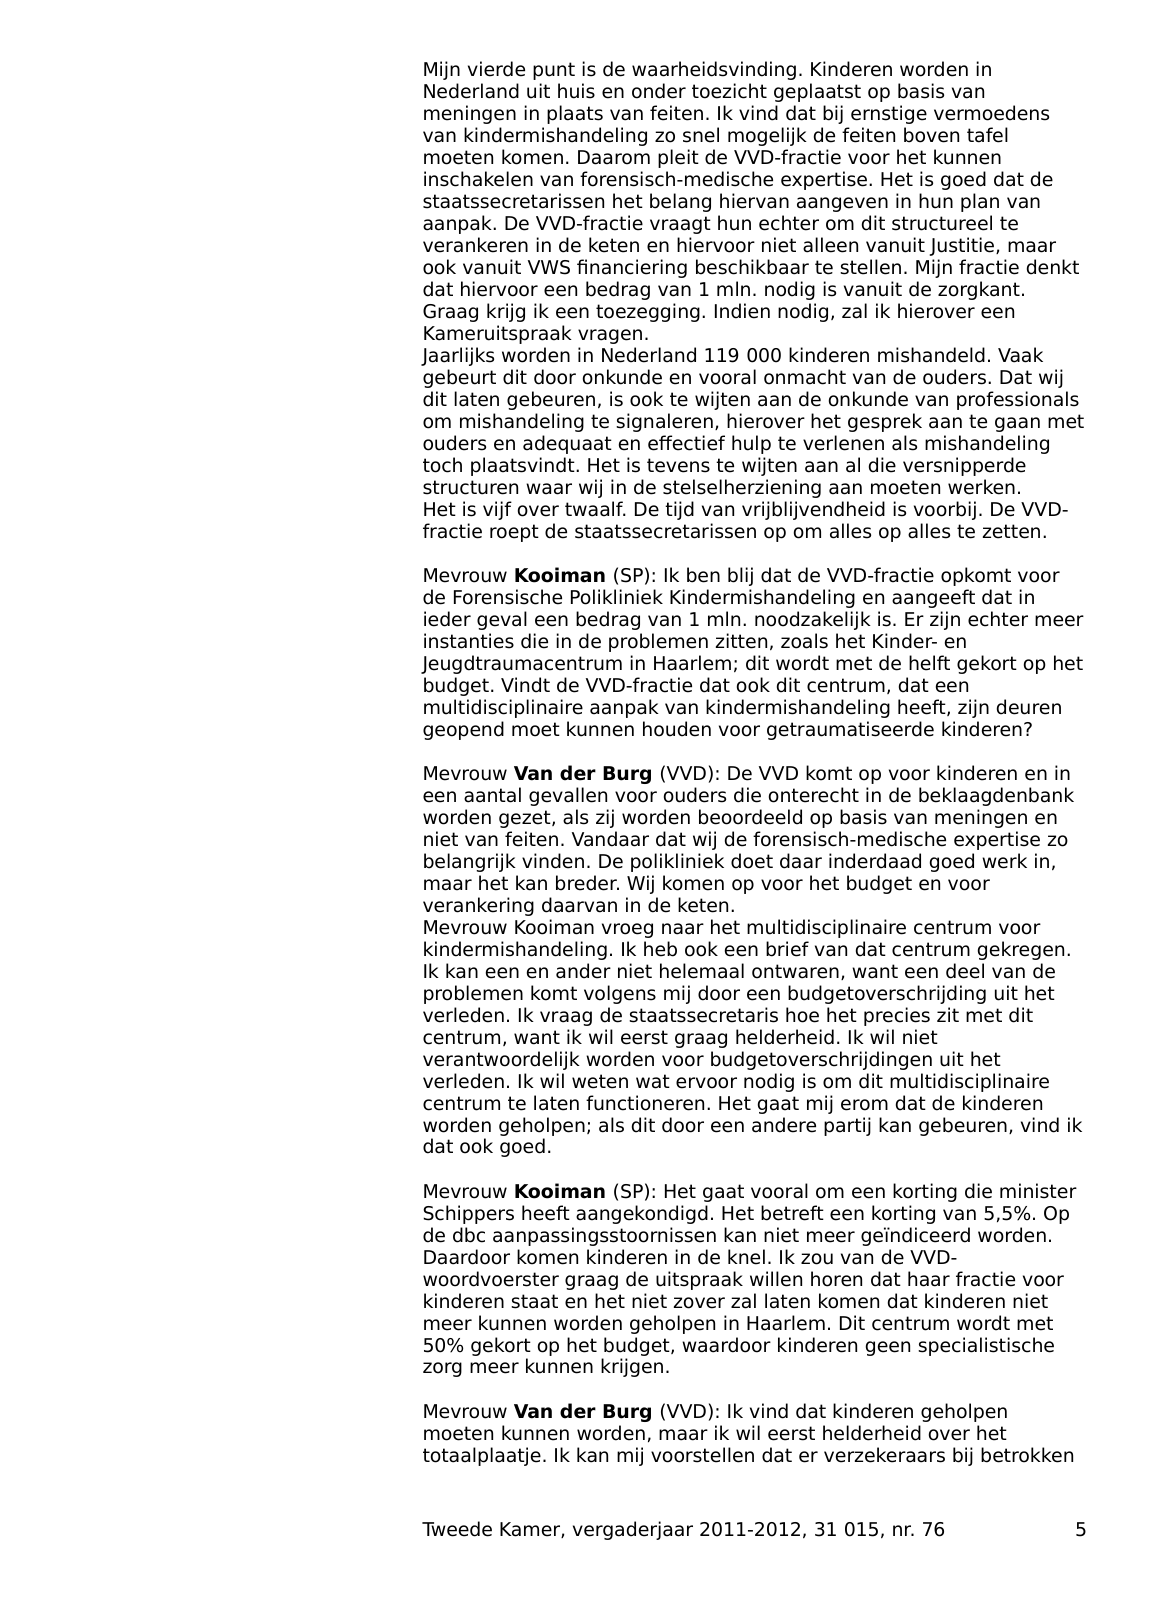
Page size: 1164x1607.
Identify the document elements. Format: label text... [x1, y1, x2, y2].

text Mevrouw Van der Burg (VVD): De VVD komt op voor kinderen en in een aantal gevallen voor ouders die onterecht in de beklaagdenbank worden gezet, als zij worden beoordeeld op basis van meningen en niet van feiten. Vandaar dat wij de forensisch-medische expertise zo belangrijk vinden. De polikliniek doet daar inderdaad goed werk in, maar het kan breder. Wij komen op voor het budget en voor verankering daarvan in de keten. [422, 763, 1087, 917]
text Mijn vierde punt is de waarheidsvinding. Kinderen worden in Nederland uit huis en onder toezicht geplaatst op basis van meningen in plaats van feiten. Ik vind dat bij ernstige vermoedens van kindermishandeling zo snel mogelijk de feiten boven tafel moeten komen. Daarom pleit de VVD-fractie voor het kunnen inschakelen van forensisch-medische expertise. Het is goed dat de staatssecretarissen het belang hiervan aangeven in hun plan van aanpak. De VVD-fractie vraagt hun echter om dit structureel te verankeren in de keten en hiervoor niet alleen vanuit Justitie, maar ook vanuit VWS financiering beschikbaar te stellen. Mijn fractie denkt dat hiervoor een bedrag van 1 mln. nodig is vanuit de zorgkant. Graag krijg ik een toezegging. Indien nodig, zal ik hierover een Kameruitspraak vragen. [422, 59, 1087, 345]
text Mevrouw Kooiman (SP): Het gaat vooral om een korting die minister Schippers heeft aangekondigd. Het betreft een korting van 5,5%. Op de dbc aanpassingsstoornissen kan niet meer geïndiceerd worden. Daardoor komen kinderen in de knel. Ik zou van de VVD-woordvoerster graag de uitspraak willen horen dat haar fractie voor kinderen staat en het niet zover zal laten komen dat kinderen niet meer kunnen worden geholpen in Haarlem. Dit centrum wordt met 50% gekort op het budget, waardoor kinderen geen specialistische zorg meer kunnen krijgen. [422, 1181, 1087, 1378]
text Mevrouw Van der Burg (VVD): Ik vind dat kinderen geholpen moeten kunnen worden, maar ik wil eerst helderheid over het totaalplaatje. Ik kan mij voorstellen dat er verzekeraars bij betrokken [422, 1401, 1087, 1467]
text Mevrouw Kooiman (SP): Ik ben blij dat de VVD-fractie opkomt voor de Forensische Polikliniek Kindermishandeling en aangeeft dat in ieder geval een bedrag van 1 mln. noodzakelijk is. Er zijn echter meer instanties die in de problemen zitten, zoals het Kinder- en Jeugdtraumacentrum in Haarlem; dit wordt met de helft gekort op het budget. Vindt de VVD-fractie dat ook dit centrum, dat een multidisciplinaire aanpak van kindermishandeling heeft, zijn deuren geopend moet kunnen houden voor getraumatiseerde kinderen? [422, 565, 1087, 741]
text Het is vijf over twaalf. De tijd van vrijblijvendheid is voorbij. De VVD-fractie roept de staatssecretarissen op om alles op alles te zetten. [422, 499, 1087, 543]
text Mevrouw Kooiman vroeg naar het multidisciplinaire centrum voor kindermishandeling. Ik heb ook een brief van dat centrum gekregen. Ik kan een en ander niet helemaal ontwaren, want een deel van de problemen komt volgens mij door een budgetoverschrijding uit het verleden. Ik vraag de staatssecretaris hoe het precies zit met dit centrum, want ik wil eerst graag helderheid. Ik wil niet verantwoordelijk worden voor budgetoverschrijdingen uit het verleden. Ik wil weten wat ervoor nodig is om dit multidisciplinaire centrum te laten functioneren. Het gaat mij erom dat de kinderen worden geholpen; als dit door een andere partij kan gebeuren, vind ik dat ook goed. [422, 917, 1087, 1158]
text Jaarlijks worden in Nederland 119 000 kinderen mishandeld. Vaak gebeurt dit door onkunde en vooral onmacht van de ouders. Dat wij dit laten gebeuren, is ook te wijten aan de onkunde van professionals om mishandeling te signaleren, hierover het gesprek aan te gaan met ouders en adequaat en effectief hulp te verlenen als mishandeling toch plaatsvindt. Het is tevens te wijten aan al die versnipperde structuren waar wij in de stelselherziening aan moeten werken. [422, 345, 1087, 499]
